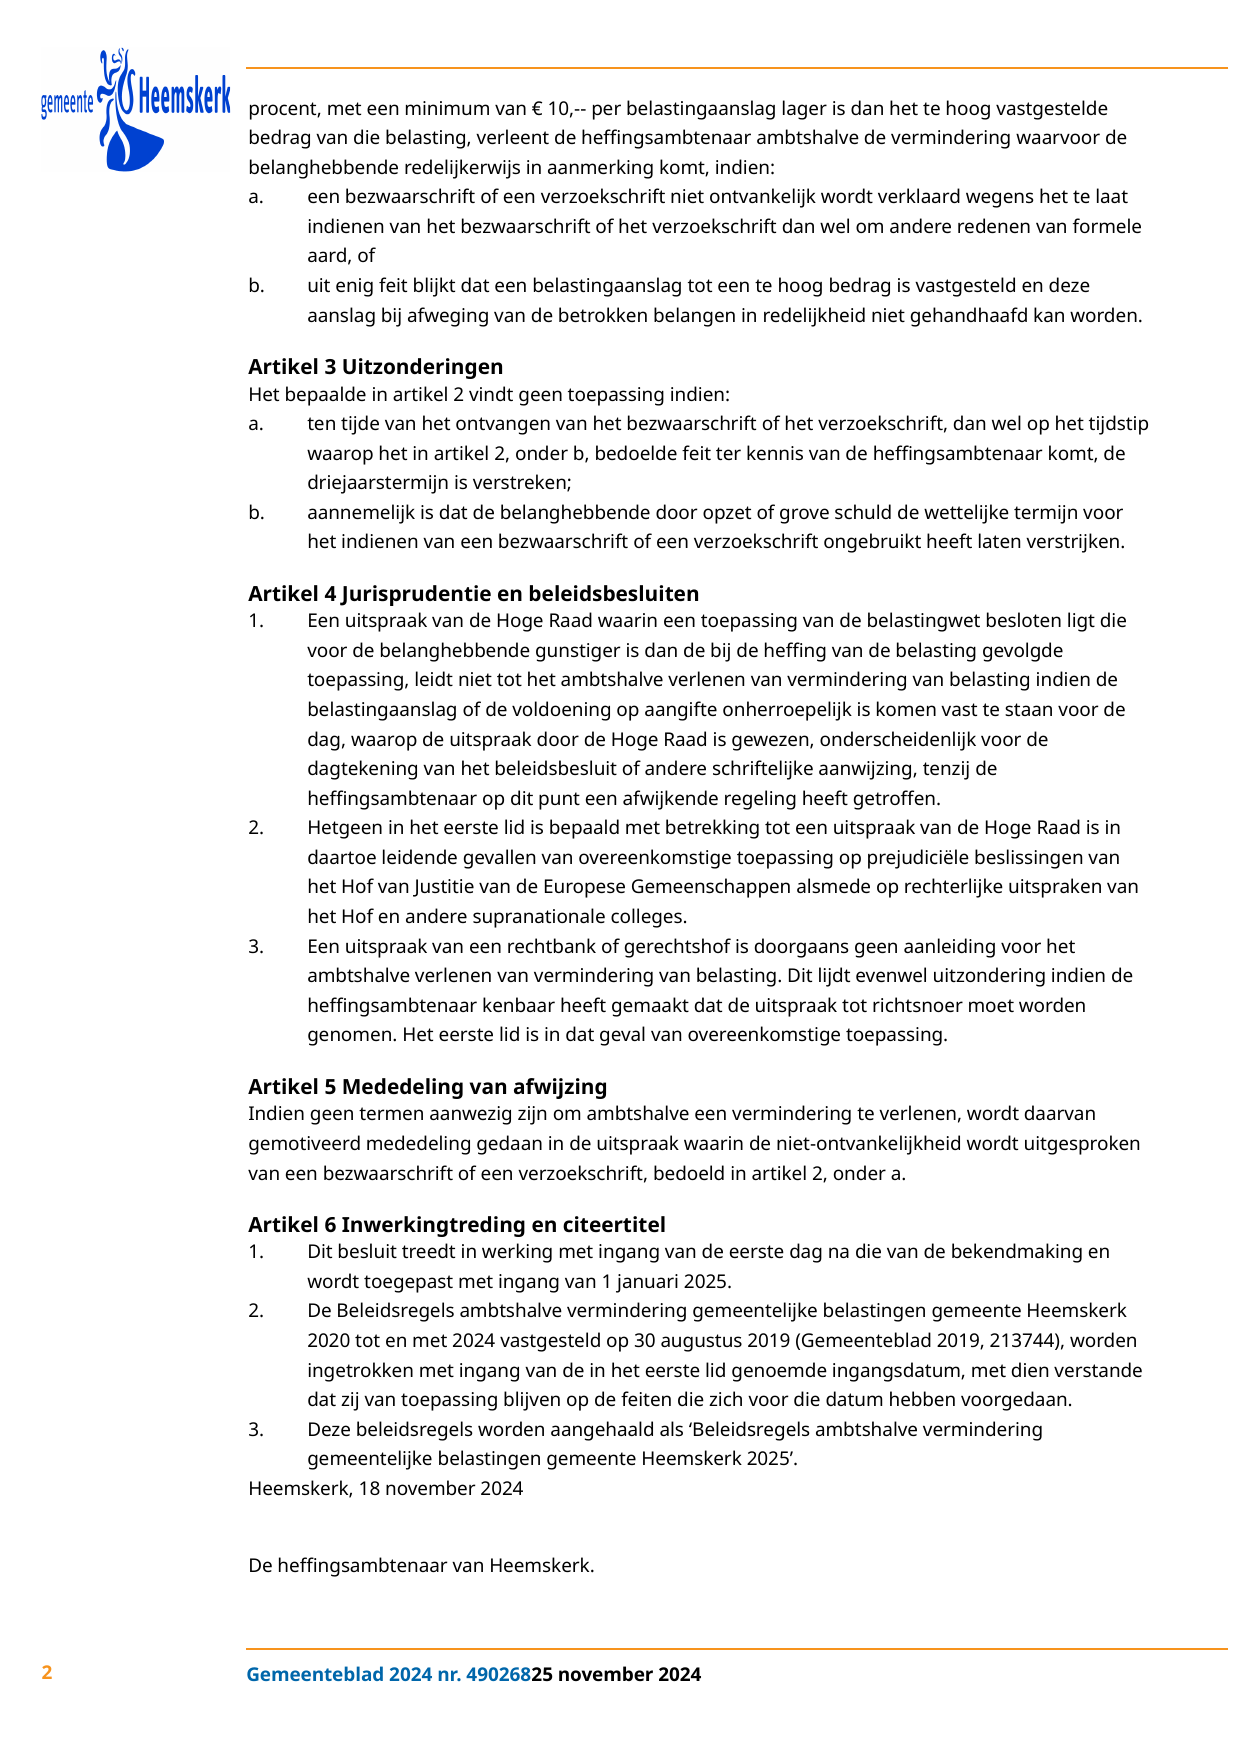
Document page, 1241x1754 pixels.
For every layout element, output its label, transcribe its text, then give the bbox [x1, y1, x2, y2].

text procent, met een minimum van € 10,-- per belastingaanslag lager is dan het te hoog vastgestelde bedrag van die belasting, verleent de heffingsambtenaar ambtshalve de vermindering waarvoor de belanghebbende redelijkerwijs in aanmerking komt, indien: [248, 95, 1152, 180]
list De Beleidsregels ambtshalve vermindering gemeentelijke belastingen gemeente Heemskerk 2020 tot en met 2024 vastgesteld op 30 augustus 2019 (Gemeenteblad 2019, 213744), worden ingetrokken met ingang van de in het eerste lid genoemde ingangsdatum, met dien verstande dat zij van toepassing blijven op de feiten die zich voor die datum hebben voorgedaan. [248, 1298, 1152, 1412]
text Artikel 6 Inwerkingtreding en citeertitel [248, 1210, 1152, 1238]
text Heemskerk, 18 november 2024 [248, 1475, 1152, 1501]
list Hetgeen in het eerste lid is bepaald met betrekking tot een uitspraak van de Hoge Raad is in daartoe leidende gevallen van overeenkomstige toepassing op prejudiciële beslissingen van het Hof van Justitie van de Europese Gemeenschappen alsmede op rechterlijke uitspraken van het Hof en andere supranationale colleges. [248, 814, 1152, 929]
text Het bepaalde in artikel 2 vindt geen toepassing indien: [248, 381, 1152, 406]
list uit enig feit blijkt dat een belastingaanslag tot een te hoog bedrag is vastgesteld en deze aanslag bij afweging van de betrokken belangen in redelijkheid niet gehandhaafd kan worden. [248, 272, 1152, 328]
picture [41, 47, 231, 172]
text Artikel 4 Jurisprudentie en beleidsbesluiten [248, 579, 1152, 607]
list aannemelijk is dat de belanghebbende door opzet of grove schuld de wettelijke termijn voor het indienen van een bezwaarschrift of een verzoekschrift ongebruikt heeft laten verstrijken. [248, 499, 1152, 554]
list Een uitspraak van de Hoge Raad waarin een toepassing van de belastingwet besloten ligt die voor de belanghebbende gunstiger is dan de bij de heffing van de belasting gevolgde toepassing, leidt niet tot het ambtshalve verlenen van vermindering van belasting indien de belastingaanslag of de voldoening op aangifte onherroepelijk is komen vast te staan voor de dag, waarop de uitspraak door de Hoge Raad is gewezen, onderscheidenlijk voor de dagtekening van het beleidsbesluit of andere schriftelijke aanwijzing, tenzij de heffingsambtenaar op dit punt een afwijkende regeling heeft getroffen. [248, 607, 1152, 811]
text Indien geen termen aanwezig zijn om ambtshalve een vermindering te verlenen, wordt daarvan gemotiveerd mededeling gedaan in de uitspraak waarin de niet-ontvankelijkheid wordt uitgesproken van een bezwaarschrift of een verzoekschrift, bedoeld in artikel 2, onder a. [248, 1101, 1152, 1185]
list Dit besluit treedt in werking met ingang van de eerste dag na die van de bekendmaking en wordt toegepast met ingang van 1 januari 2025. [248, 1238, 1152, 1294]
list ten tijde van het ontvangen van het bezwaarschrift of het verzoekschrift, dan wel op het tijdstip waarop het in artikel 2, onder b, bedoelde feit ter kennis van de heffingsambtenaar komt, de driejaarstermijn is verstreken; [248, 410, 1152, 495]
text Artikel 5 Mededeling van afwijzing [248, 1072, 1152, 1101]
list Deze beleidsregels worden aangehaald als ‘Beleidsregels ambtshalve vermindering gemeentelijke belastingen gemeente Heemskerk 2025’. [248, 1416, 1152, 1471]
text De heffingsambtenaar van Heemskerk. [248, 1552, 1152, 1578]
list Een uitspraak van een rechtbank of gerechtshof is doorgaans geen aanleiding voor het ambtshalve verlenen van vermindering van belasting. Dit lijdt evenwel uitzondering indien de heffingsambtenaar kenbaar heeft gemaakt dat de uitspraak tot richtsnoer moet worden genomen. Het eerste lid is in dat geval van overeenkomstige toepassing. [248, 933, 1152, 1047]
list een bezwaarschrift of een verzoekschrift niet ontvankelijk wordt verklaard wegens het te laat indienen van het bezwaarschrift of het verzoekschrift dan wel om andere redenen van formele aard, of [248, 183, 1152, 268]
text Artikel 3 Uitzonderingen [248, 352, 1152, 381]
